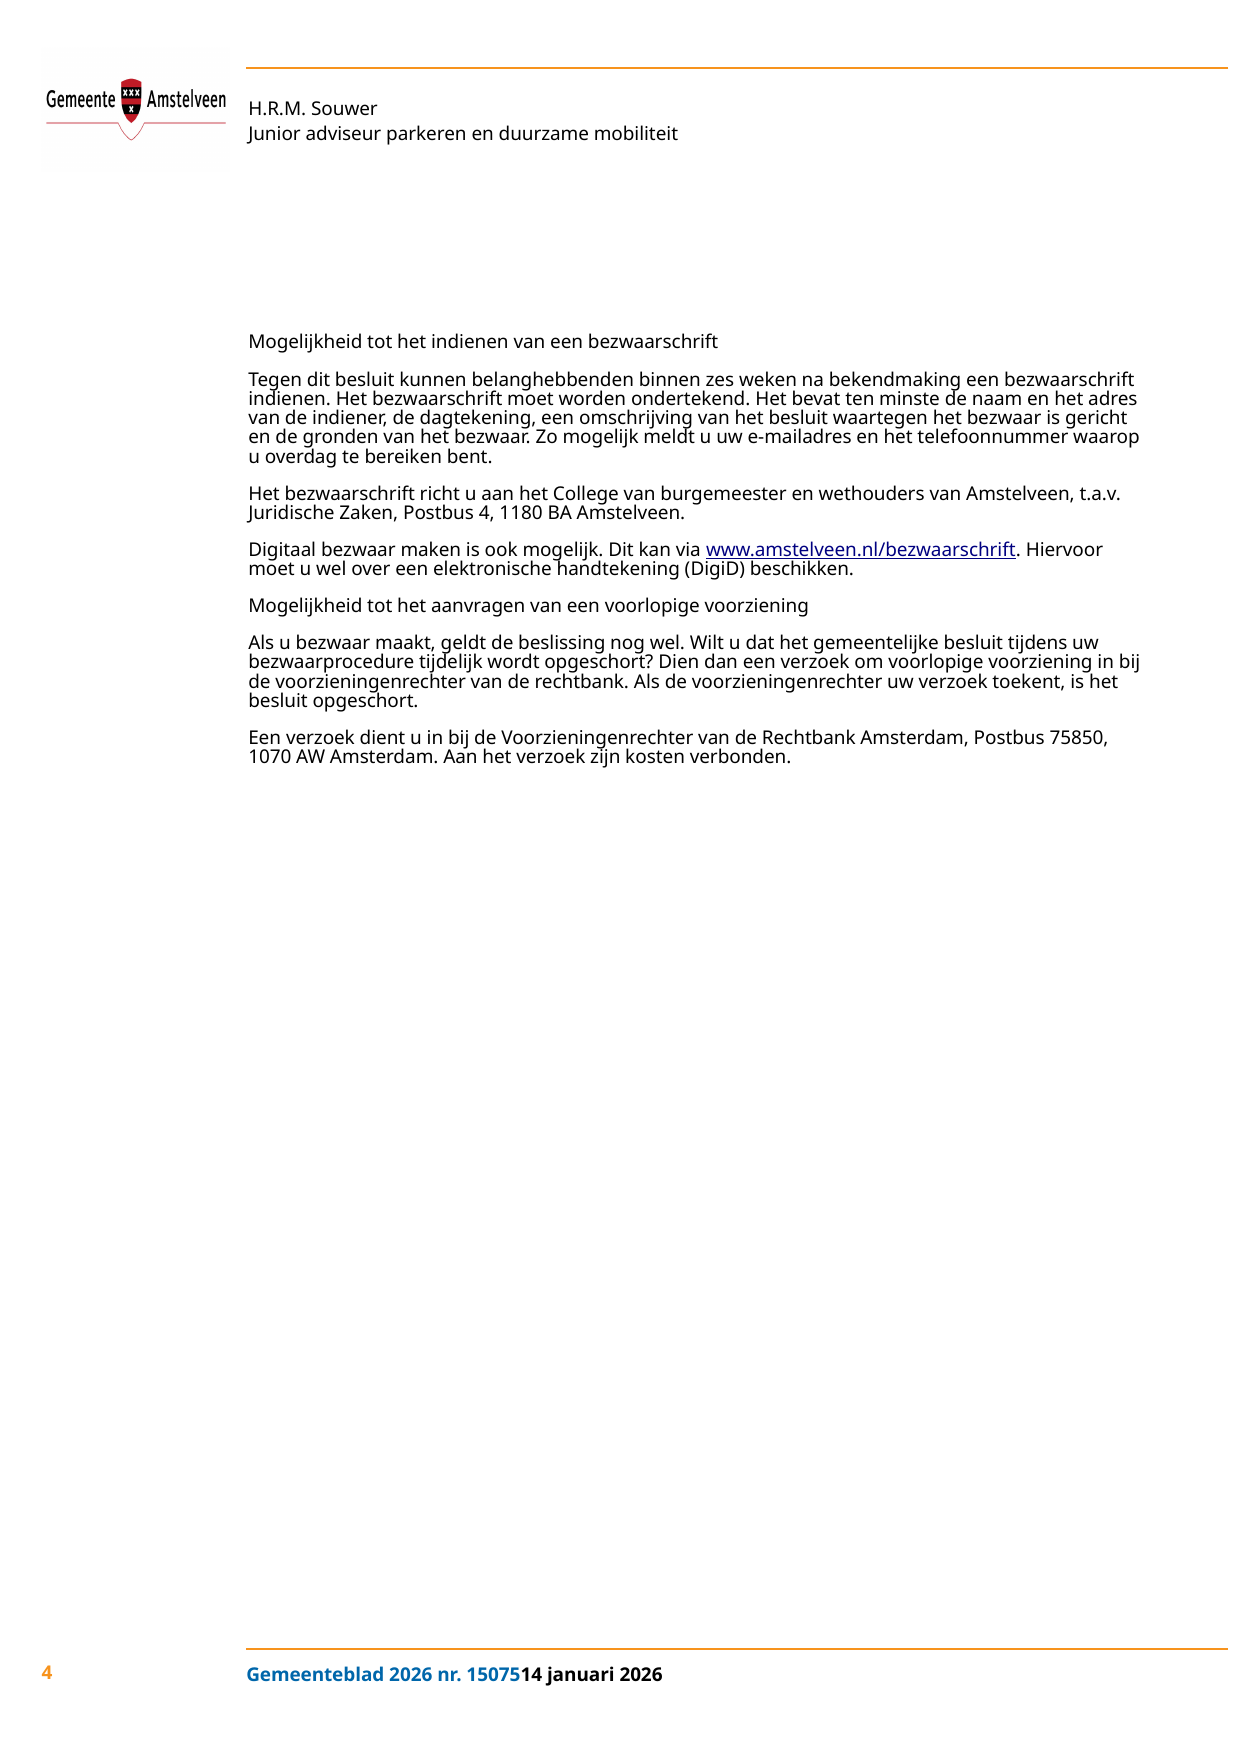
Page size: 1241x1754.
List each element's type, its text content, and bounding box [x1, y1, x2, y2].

text Digitaal bezwaar maken is ook mogelijk. Dit kan via www.amstelveen.nl/bezwaarschrift. Hiervoor moet u wel over een elektronische handtekening (DigiD) beschikken. [248, 541, 1152, 579]
text Mogelijkheid tot het aanvragen van een voorlopige voorziening [248, 597, 1152, 616]
text Junior adviseur parkeren en duurzame mobiliteit [248, 121, 1152, 146]
text Mogelijkheid tot het indienen van een bezwaarschrift [248, 333, 1152, 353]
text Het bezwaarschrift richt u aan het College van burgemeester en wethouders van Amstelveen, t.a.v. Juridische Zaken, Postbus 4, 1180 BA Amstelveen. [248, 484, 1152, 523]
text Tegen dit besluit kunnen belanghebbenden binnen zes weken na bekendmaking een bezwaarschrift indienen. Het bezwaarschrift moet worden ondertekend. Het bevat ten minste de naam en het adres van de indiener, de dagtekening, een omschrijving van het besluit waartegen het bezwaar is gericht en de gronden van het bezwaar. Zo mogelijk meldt u uw e-mailadres en het telefoonnummer waarop u overdag te bereiken bent. [248, 371, 1152, 467]
picture [41, 47, 231, 172]
text Als u bezwaar maakt, geldt de beslissing nog wel. Wilt u dat het gemeentelijke besluit tijdens uw bezwaarprocedure tijdelijk wordt opgeschort? Dien dan een verzoek om voorlopige voorziening in bij de voorzieningenrechter van de rechtbank. Als de voorzieningenrechter uw verzoek toekent, is het besluit opgeschort. [248, 634, 1152, 711]
text Een verzoek dient u in bij de Voorzieningenrechter van de Rechtbank Amsterdam, Postbus 75850, 1070 AW Amsterdam. Aan het verzoek zijn kosten verbonden. [248, 729, 1152, 767]
text H.R.M. Souwer [248, 95, 1152, 121]
